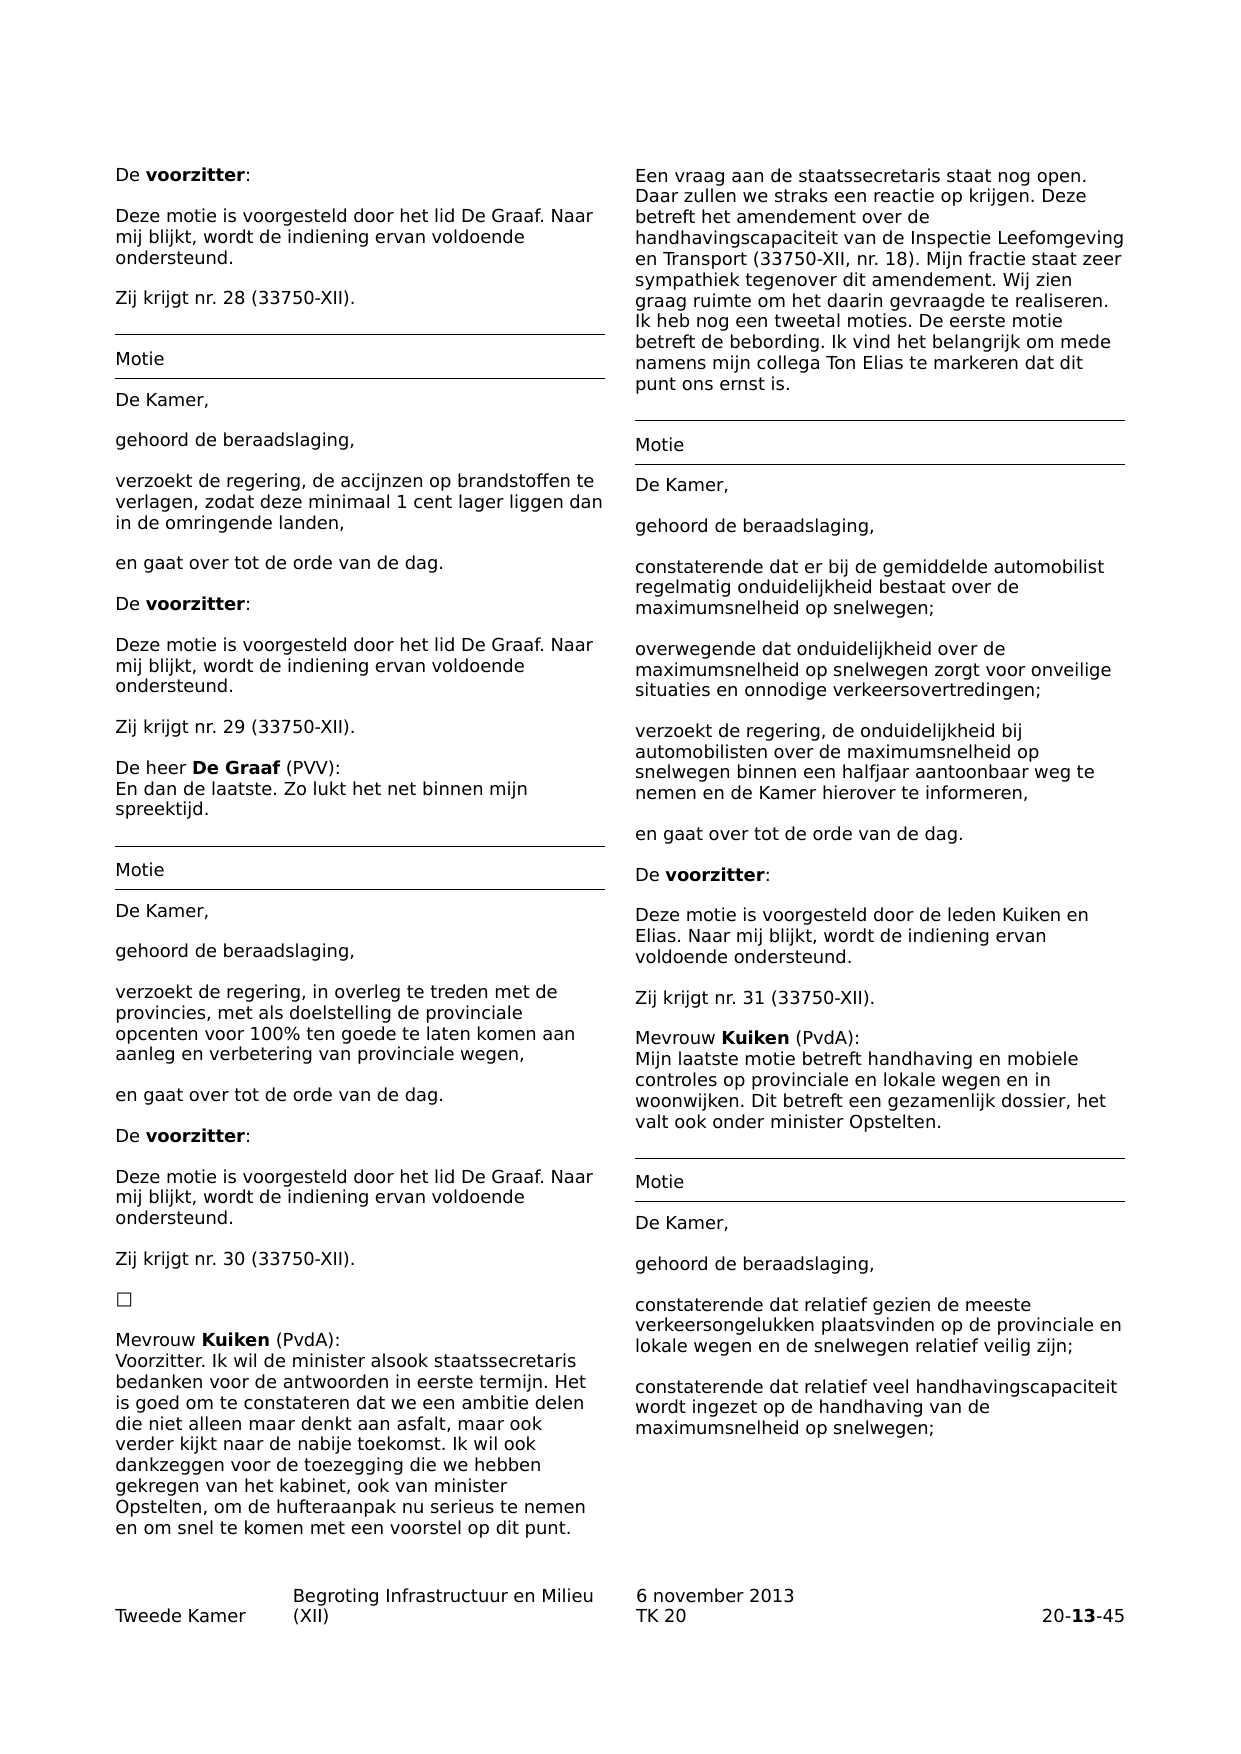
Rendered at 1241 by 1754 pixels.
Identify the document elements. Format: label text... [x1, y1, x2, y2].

text constaterende dat relatief veel handhavingscapaciteit wordt ingezet op de handhaving van de maximumsnelheid op snelwegen; [635, 1377, 1125, 1439]
text en gaat over tot de orde van de dag. [115, 1085, 605, 1106]
text gehoord de beraadslaging, [635, 1254, 1125, 1274]
text Motie [635, 1172, 1125, 1193]
text Zij krijgt nr. 30 (33750-XII). [115, 1249, 605, 1269]
text Deze motie is voorgesteld door de leden Kuiken en Elias. Naar mij blijkt, wordt de indiening ervan voldoende ondersteund. [635, 905, 1125, 967]
text Een vraag aan de staatssecretaris staat nog open. Daar zullen we straks een reactie op krijgen. Deze betreft het amendement over de handhavingscapaciteit van de Inspectie Leefomgeving en Transport (33750-XII, nr. 18). Mijn fractie staat zeer sympathiek tegenover dit amendement. Wij zien graag ruimte om het daarin gevraagde te realiseren. [635, 165, 1125, 311]
text Motie [115, 349, 605, 369]
text Motie [635, 434, 1125, 455]
text en gaat over tot de orde van de dag. [115, 553, 605, 574]
text De Kamer, [635, 1213, 1125, 1234]
text en gaat over tot de orde van de dag. [635, 824, 1125, 844]
text verzoekt de regering, de accijnzen op brandstoffen te verlagen, zodat deze minimaal 1 cent lager liggen dan in de omringende landen, [115, 471, 605, 533]
text Mevrouw Kuiken (PvdA): [635, 1028, 1125, 1049]
text De Kamer, [635, 475, 1125, 496]
text gehoord de beraadslaging, [115, 941, 605, 962]
text constaterende dat relatief gezien de meeste verkeersongelukken plaatsvinden op de provinciale en lokale wegen en de snelwegen relatief veilig zijn; [635, 1294, 1125, 1357]
text Zij krijgt nr. 28 (33750-XII). [115, 288, 605, 309]
text De Kamer, [115, 901, 605, 921]
text Mijn laatste motie betreft handhaving en mobiele controles op provinciale en lokale wegen en in woonwijken. Dit betreft een gezamenlijk dossier, het valt ook onder minister Opstelten. [635, 1049, 1125, 1132]
text Zij krijgt nr. 29 (33750-XII). [115, 717, 605, 738]
text De voorzitter: [115, 165, 605, 186]
text verzoekt de regering, in overleg te treden met de provincies, met als doelstelling de provinciale opcenten voor 100% ten goede te laten komen aan aanleg en verbetering van provinciale wegen, [115, 982, 605, 1065]
text gehoord de beraadslaging, [635, 516, 1125, 537]
text Zij krijgt nr. 31 (33750-XII). [635, 987, 1125, 1008]
text constaterende dat er bij de gemiddelde automobilist regelmatig onduidelijkheid bestaat over de maximumsnelheid op snelwegen; [635, 557, 1125, 619]
text En dan de laatste. Zo lukt het net binnen mijn spreektijd. [115, 778, 605, 820]
text overwegende dat onduidelijkheid over de maximumsnelheid op snelwegen zorgt voor onveilige situaties en onnodige verkeersovertredingen; [635, 639, 1125, 701]
text De Kamer, [115, 389, 605, 410]
text De heer De Graaf (PVV): [115, 758, 605, 778]
text Voorzitter. Ik wil de minister alsook staatssecretaris bedanken voor de antwoorden in eerste termijn. Het is goed om te constateren dat we een ambitie delen die niet alleen maar denkt aan asfalt, maar ook verder kijkt naar de nabije toekomst. Ik wil ook dankzeggen voor de toezegging die we hebben gekregen van het kabinet, ook van minister Opstelten, om de hufteraanpak nu serieus te nemen en om snel te komen met een voorstel op dit punt. [115, 1351, 605, 1538]
text Mevrouw Kuiken (PvdA): [115, 1330, 605, 1351]
text ⬜ [115, 1289, 605, 1310]
text Deze motie is voorgesteld door het lid De Graaf. Naar mij blijkt, wordt de indiening ervan voldoende ondersteund. [115, 1166, 605, 1229]
text gehoord de beraadslaging, [115, 430, 605, 451]
text Deze motie is voorgesteld door het lid De Graaf. Naar mij blijkt, wordt de indiening ervan voldoende ondersteund. [115, 635, 605, 697]
text De voorzitter: [115, 594, 605, 615]
text Ik heb nog een tweetal moties. De eerste motie betreft de bebording. Ik vind het belangrijk om mede namens mijn collega Ton Elias te markeren dat dit punt ons ernst is. [635, 311, 1125, 394]
text De voorzitter: [635, 864, 1125, 885]
text verzoekt de regering, de onduidelijkheid bij automobilisten over de maximumsnelheid op snelwegen binnen een halfjaar aantoonbaar weg te nemen en de Kamer hierover te informeren, [635, 721, 1125, 804]
text De voorzitter: [115, 1126, 605, 1146]
text Deze motie is voorgesteld door het lid De Graaf. Naar mij blijkt, wordt de indiening ervan voldoende ondersteund. [115, 206, 605, 268]
text Motie [115, 860, 605, 881]
